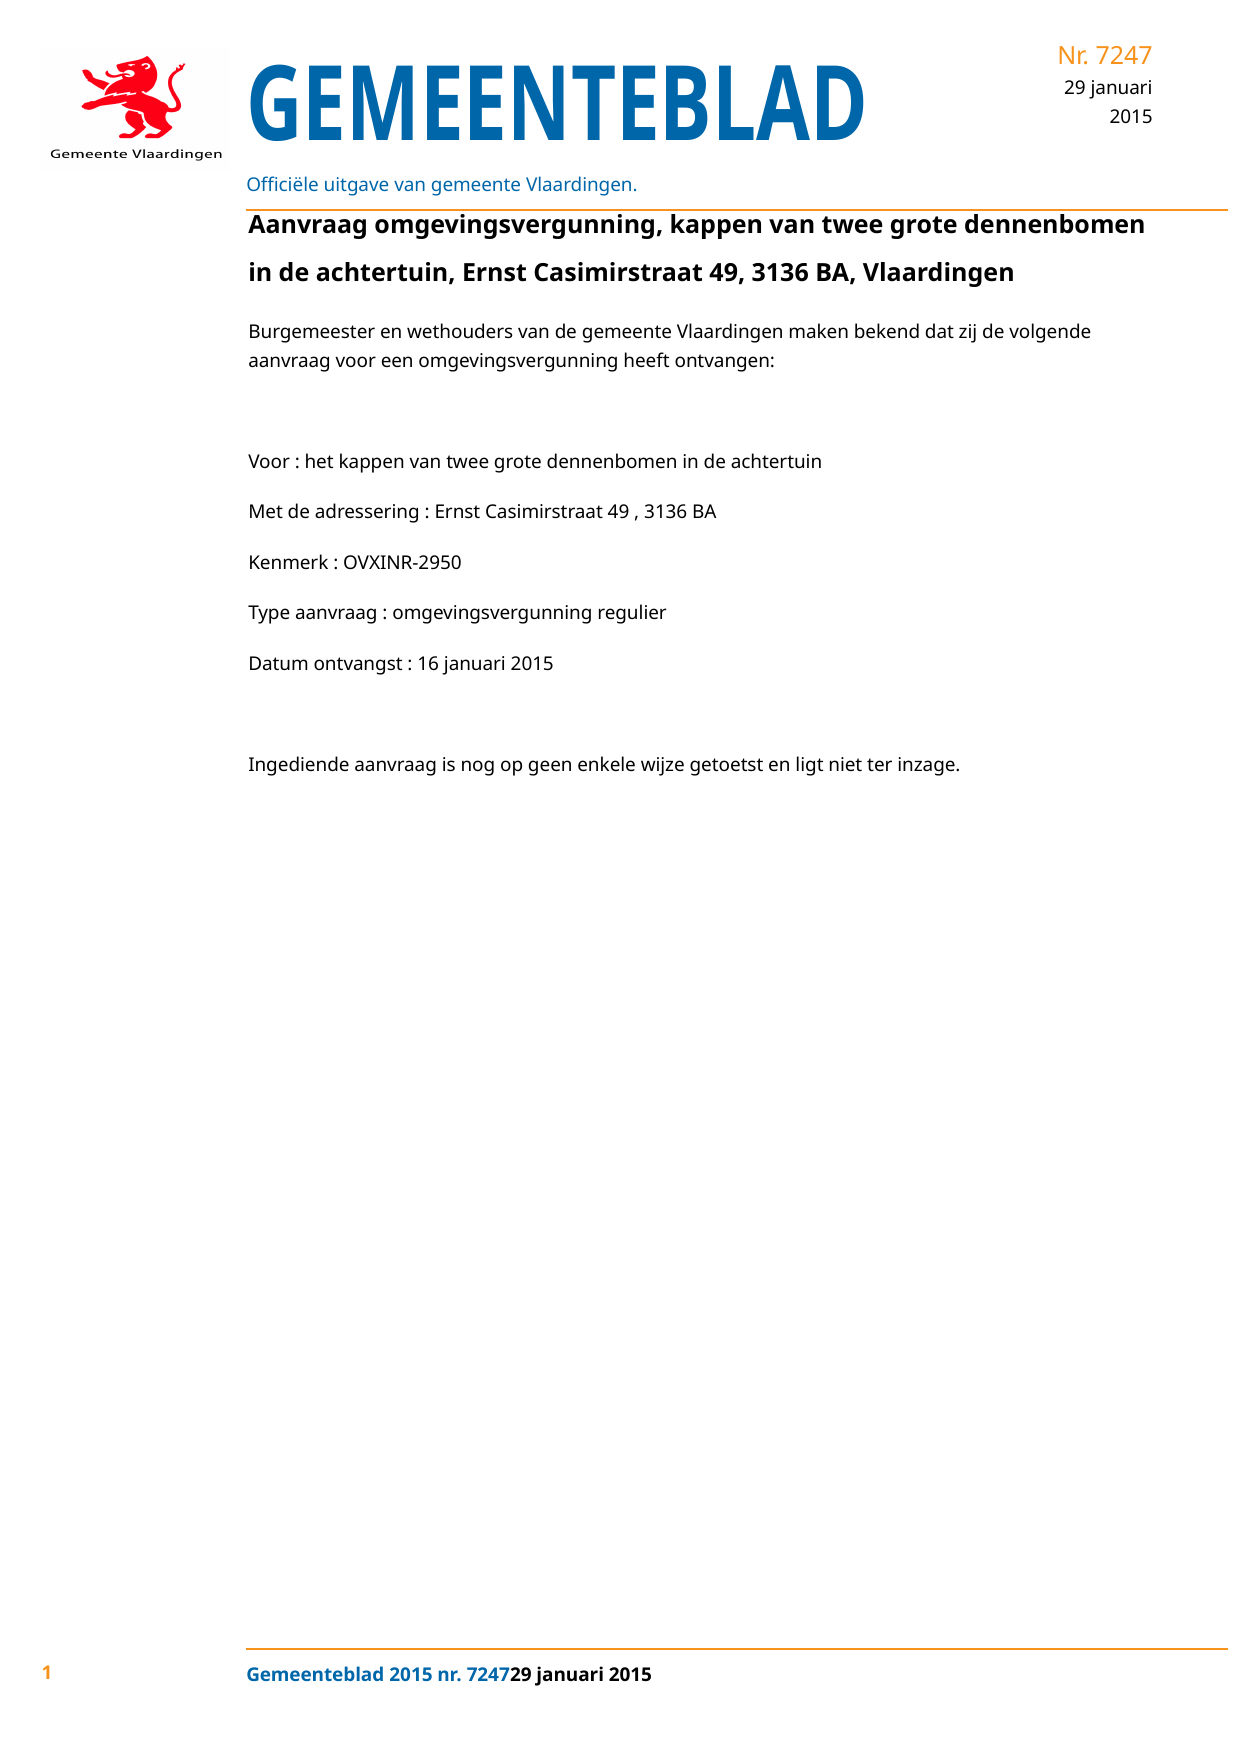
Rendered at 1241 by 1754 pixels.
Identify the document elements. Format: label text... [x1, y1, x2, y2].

text Voor : het kappen van twee grote dennenbomen in de achtertuin [248, 448, 1152, 474]
text Aanvraag omgevingsvergunning, kappen van twee grote dennenbomen in de achtertuin, Ernst Casimirstraat 49, 3136 BA, Vlaardingen [248, 211, 1152, 288]
text Datum ontvangst : 16 januari 2015 [248, 650, 1152, 676]
text Met de adressering : Ernst Casimirstraat 49 , 3136 BA [248, 499, 1152, 524]
picture [41, 47, 231, 172]
text Ingediende aanvraag is nog op geen enkele wijze getoetst en ligt niet ter inzage. [248, 751, 1152, 777]
text Type aanvraag : omgevingsvergunning regulier [248, 599, 1152, 625]
text Burgemeester en wethouders van de gemeente Vlaardingen maken bekend dat zij de volgende aanvraag voor een omgevingsvergunning heeft ontvangen: [248, 318, 1152, 373]
text Kenmerk : OVXINR-2950 [248, 549, 1152, 575]
